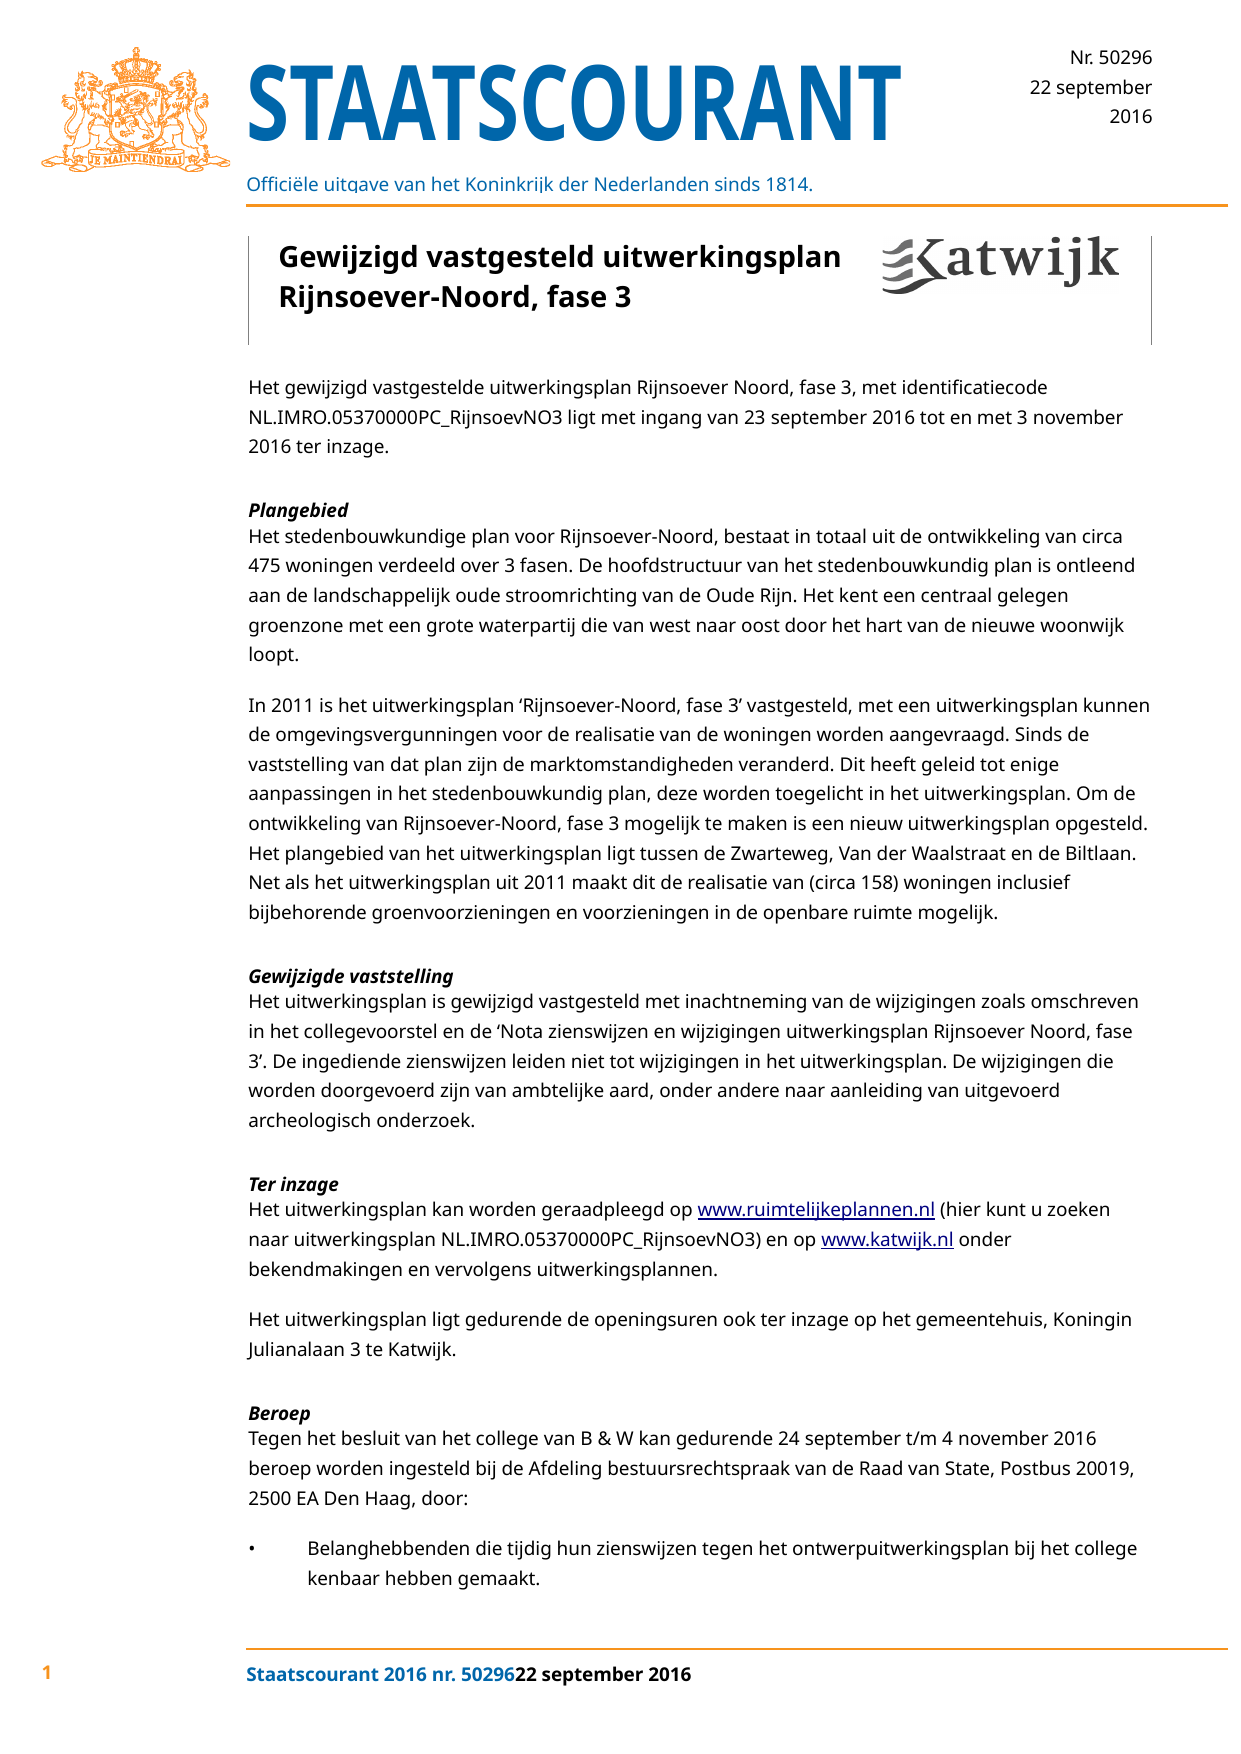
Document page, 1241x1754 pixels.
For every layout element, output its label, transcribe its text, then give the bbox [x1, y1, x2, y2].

table_header Gewijzigd vastgesteld uitwerkingsplan Rijnsoever-Noord, fase 3 [249, 236, 850, 345]
text Het uitwerkingsplan ligt gedurende de openingsuren ook ter inzage op het gemeentehuis, Koningin Julianalaan 3 te Katwijk. [248, 1306, 1152, 1362]
list Belanghebbenden die tijdig hun zienswijzen tegen het ontwerpuitwerkingsplan bij het college kenbaar hebben gemaakt. [248, 1535, 1152, 1590]
text Het uitwerkingsplan kan worden geraadpleegd op www.ruimtelijkeplannen.nl (hier kunt u zoeken naar uitwerkingsplan NL.IMRO.05370000PC_RijnsoevNO3) en op www.katwijk.nl onder bekendmakingen en vervolgens uitwerkingsplannen. [248, 1197, 1152, 1282]
text Het stedenbouwkundige plan voor Rijnsoever-Noord, bestaat in totaal uit de ontwikkeling van circa 475 woningen verdeeld over 3 fasen. De hoofdstructuur van het stedenbouwkundig plan is ontleend aan de landschappelijk oude stroomrichting van de Oude Rijn. Het kent een centraal gelegen groenzone met een grote waterpartij die van west naar oost door het hart van de nieuwe woonwijk loopt. [248, 523, 1152, 667]
picture [41, 47, 231, 172]
text Tegen het besluit van het college van B & W kan gedurende 24 september t/m 4 november 2016 beroep worden ingesteld bij de Afdeling bestuursrechtspraak van de Raad van State, Postbus 20019, 2500 EA Den Haag, door: [248, 1426, 1152, 1510]
text Het gewijzigd vastgestelde uitwerkingsplan Rijnsoever Noord, fase 3, met identificatiecode NL.IMRO.05370000PC_RijnsoevNO3 ligt met ingang van 23 september 2016 tot en met 3 november 2016 ter inzage. [248, 374, 1152, 459]
text Beroep [248, 1400, 1152, 1426]
text Gewijzigde vaststelling [248, 963, 1152, 989]
text Plangebied [248, 497, 1152, 523]
text Ter inzage [248, 1171, 1152, 1197]
table_header [850, 236, 882, 293]
text Het uitwerkingsplan is gewijzigd vastgesteld met inachtneming van de wijzigingen zoals omschreven in het collegevoorstel en de ‘Nota zienswijzen en wijzigingen uitwerkingsplan Rijnsoever Noord, fase 3’. De ingediende zienswijzen leiden niet tot wijzigingen in het uitwerkingsplan. De wijzigingen die worden doorgevoerd zijn van ambtelijke aard, onder andere naar aanleiding van uitgevoerd archeologisch onderzoek. [248, 989, 1152, 1133]
text In 2011 is het uitwerkingsplan ‘Rijnsoever-Noord, fase 3’ vastgesteld, met een uitwerkingsplan kunnen de omgevingsvergunningen voor de realisatie van de woningen worden aangevraagd. Sinds de vaststelling van dat plan zijn de marktomstandigheden veranderd. Dit heeft geleid tot enige aanpassingen in het stedenbouwkundig plan, deze worden toegelicht in het uitwerkingsplan. Om de ontwikkeling van Rijnsoever-Noord, fase 3 mogelijk te maken is een nieuw uitwerkingsplan opgesteld. Het plangebied van het uitwerkingsplan ligt tussen de Zwarteweg, Van der Waalstraat en de Biltlaan. Net als het uitwerkingsplan uit 2011 maakt dit de realisatie van (circa 158) woningen inclusief bijbehorende groenvoorzieningen en voorzieningen in de openbare ruimte mogelijk. [248, 692, 1152, 925]
picture [882, 236, 1119, 294]
table_header [1119, 236, 1151, 293]
table_header [850, 294, 1151, 345]
